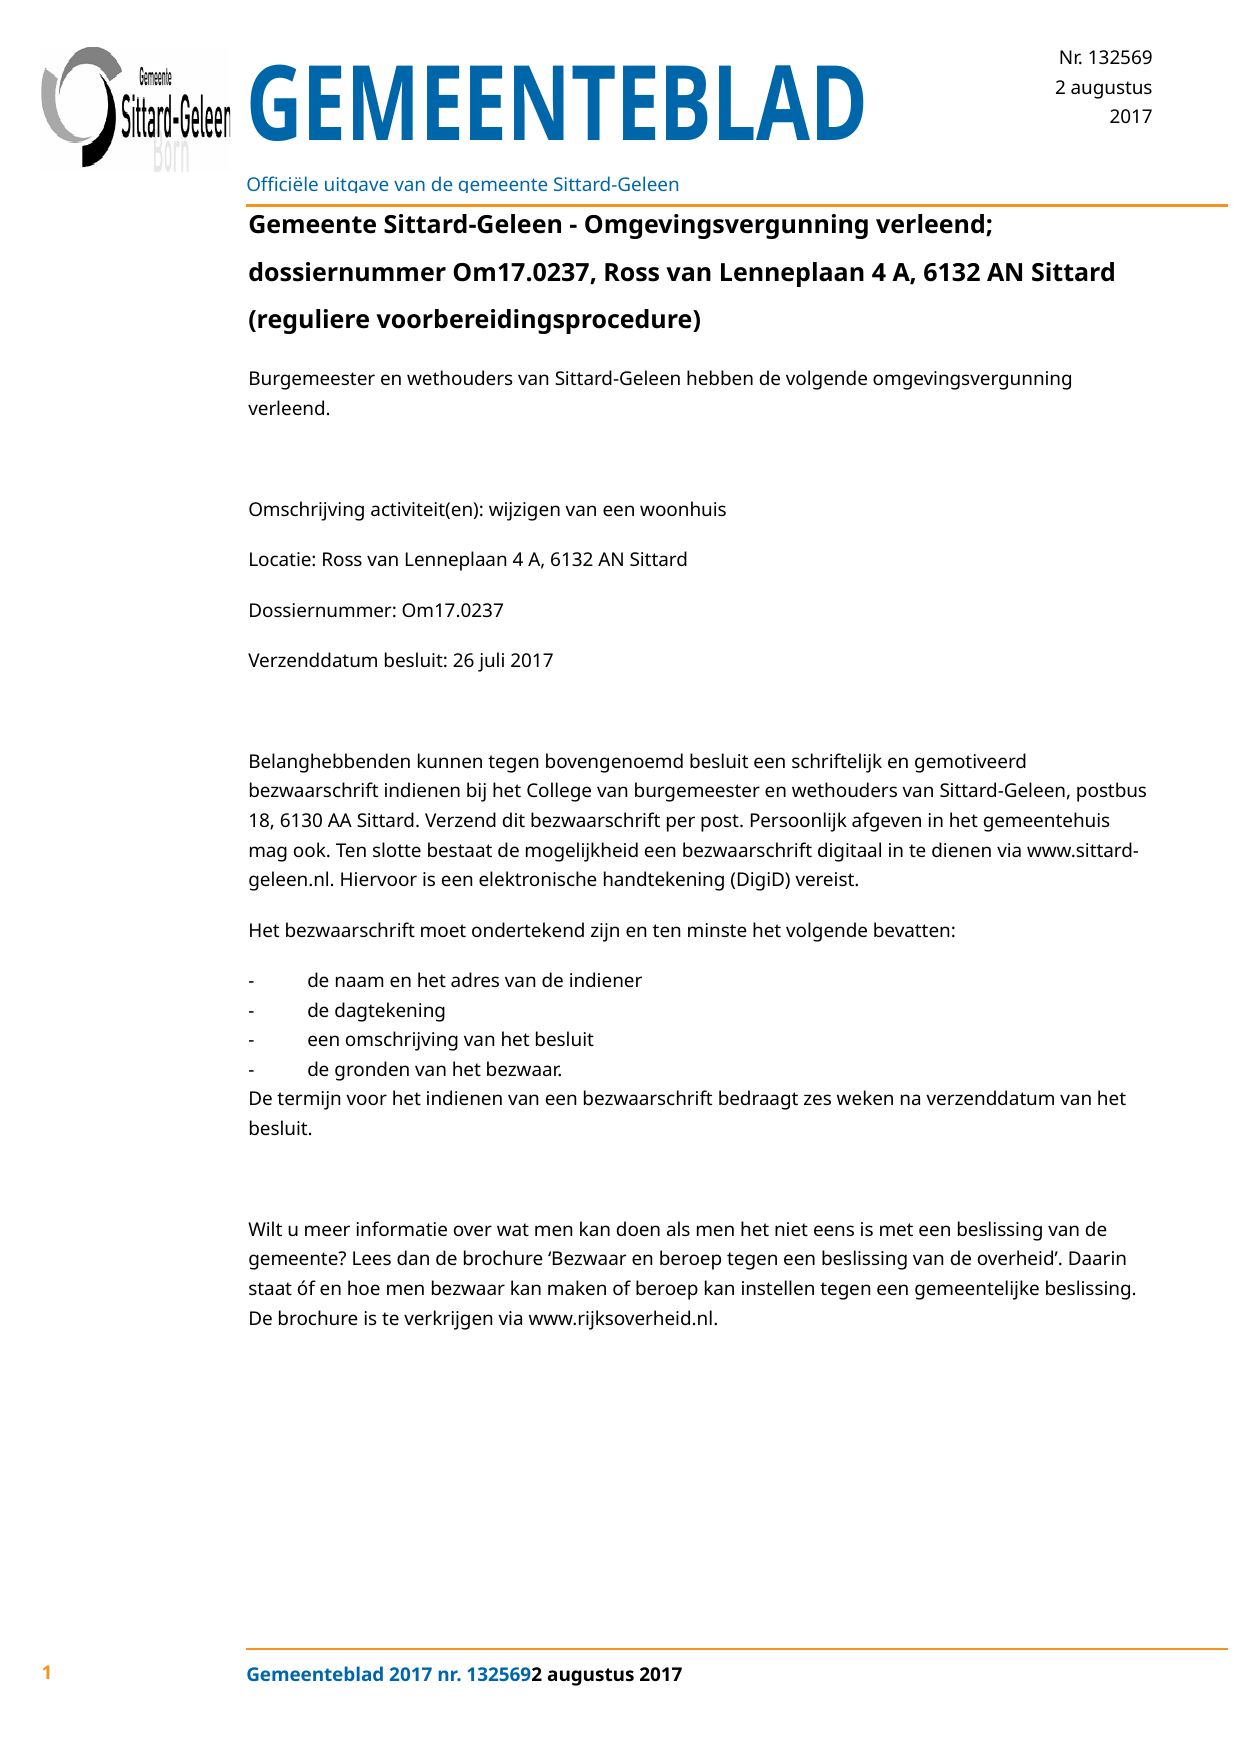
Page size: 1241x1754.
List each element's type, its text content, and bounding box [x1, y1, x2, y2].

text De termijn voor het indienen van een bezwaarschrift bedraagt zes weken na verzenddatum van het besluit. [248, 1086, 1152, 1141]
text Dossiernummer: Om17.0237 [248, 597, 1152, 622]
list de naam en het adres van de indiener [248, 967, 1152, 993]
text Belanghebbenden kunnen tegen bovengenoemd besluit een schriftelijk en gemotiveerd bezwaarschrift indienen bij het College van burgemeester en wethouders van Sittard-Geleen, postbus 18, 6130 AA Sittard. Verzend dit bezwaarschrift per post. Persoonlijk afgeven in het gemeentehuis mag ook. Ten slotte bestaat de mogelijkheid een bezwaarschrift digitaal in te dienen via www.sittard-geleen.nl. Hiervoor is een elektronische handtekening (DigiD) vereist. [248, 748, 1152, 892]
text Locatie: Ross van Lenneplaan 4 A, 6132 AN Sittard [248, 546, 1152, 572]
picture [41, 47, 231, 172]
text Het bezwaarschrift moet ondertekend zijn en ten minste het volgende bevatten: [248, 917, 1152, 942]
list een omschrijving van het besluit [248, 1026, 1152, 1052]
text Burgemeester en wethouders van Sittard-Geleen hebben de volgende omgevingsvergunning verleend. [248, 366, 1152, 421]
list de dagtekening [248, 997, 1152, 1022]
list de gronden van het bezwaar. [248, 1056, 1152, 1082]
text Omschrijving activiteit(en): wijzigen van een woonhuis [248, 496, 1152, 522]
text Verzenddatum besluit: 26 juli 2017 [248, 647, 1152, 673]
text Wilt u meer informatie over wat men kan doen als men het niet eens is met een beslissing van de gemeente? Lees dan de brochure ‘Bezwaar en beroep tegen een beslissing van de overheid’. Daarin staat óf en hoe men bezwaar kan maken of beroep kan instellen tegen een gemeentelijke beslissing. De brochure is te verkrijgen via www.rijksoverheid.nl. [248, 1216, 1152, 1330]
text Gemeente Sittard-Geleen - Omgevingsvergunning verleend; dossiernummer Om17.0237, Ross van Lenneplaan 4 A, 6132 AN Sittard (reguliere voorbereidingsprocedure) [248, 207, 1152, 336]
